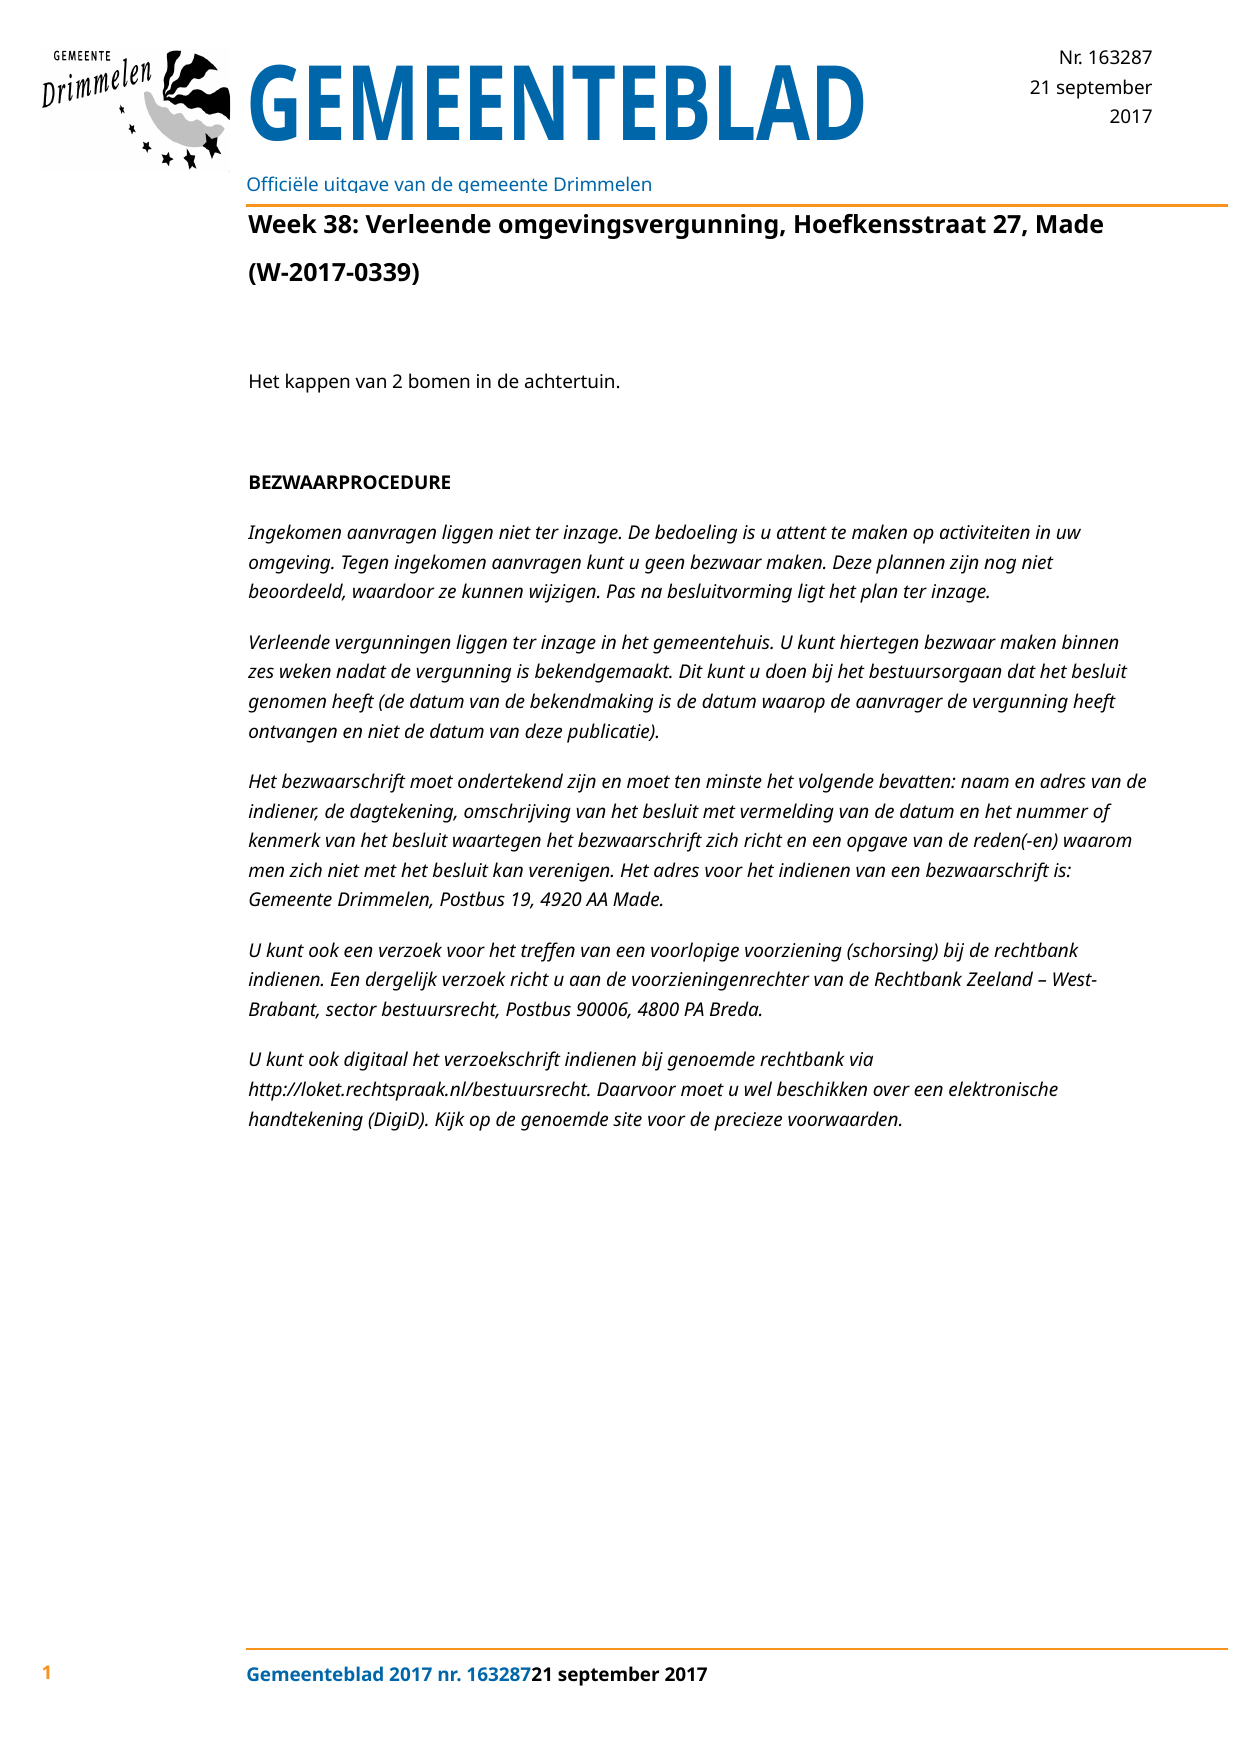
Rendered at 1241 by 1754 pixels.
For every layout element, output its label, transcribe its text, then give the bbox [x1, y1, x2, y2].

text Verleende vergunningen liggen ter inzage in het gemeentehuis. U kunt hiertegen bezwaar maken binnen zes weken nadat de vergunning is bekendgemaakt. Dit kunt u doen bij het bestuursorgaan dat het besluit genomen heeft (de datum van de bekendmaking is de datum waarop de aanvrager de vergunning heeft ontvangen en niet de datum van deze publicatie). [248, 629, 1152, 744]
text Ingekomen aanvragen liggen niet ter inzage. De bedoeling is u attent te maken op activiteiten in uw omgeving. Tegen ingekomen aanvragen kunt u geen bezwaar maken. Deze plannen zijn nog niet beoordeeld, waardoor ze kunnen wijzigen. Pas na besluitvorming ligt het plan ter inzage. [248, 519, 1152, 604]
picture [41, 47, 231, 172]
text BEZWAARPROCEDURE [248, 469, 1152, 495]
text U kunt ook een verzoek voor het treffen van een voorlopige voorziening (schorsing) bij de rechtbank indienen. Een dergelijk verzoek richt u aan de voorzieningenrechter van de Rechtbank Zeeland – West-Brabant, sector bestuursrecht, Postbus 90006, 4800 PA Breda. [248, 937, 1152, 1022]
text Het kappen van 2 bomen in de achtertuin. [248, 368, 1152, 394]
text Week 38: Verleende omgevingsvergunning, Hoefkensstraat 27, Made (W-2017-0339) [248, 207, 1152, 288]
text Het bezwaarschrift moet ondertekend zijn en moet ten minste het volgende bevatten: naam en adres van de indiener, de dagtekening, omschrijving van het besluit met vermelding van de datum en het nummer of kenmerk van het besluit waartegen het bezwaarschrift zich richt en een opgave van de reden(-en) waarom men zich niet met het besluit kan verenigen. Het adres voor het indienen van een bezwaarschrift is: Gemeente Drimmelen, Postbus 19, 4920 AA Made. [248, 768, 1152, 912]
text U kunt ook digitaal het verzoekschrift indienen bij genoemde rechtbank via http://loket.rechtspraak.nl/bestuursrecht. Daarvoor moet u wel beschikken over een elektronische handtekening (DigiD). Kijk op de genoemde site voor de precieze voorwaarden. [248, 1047, 1152, 1132]
